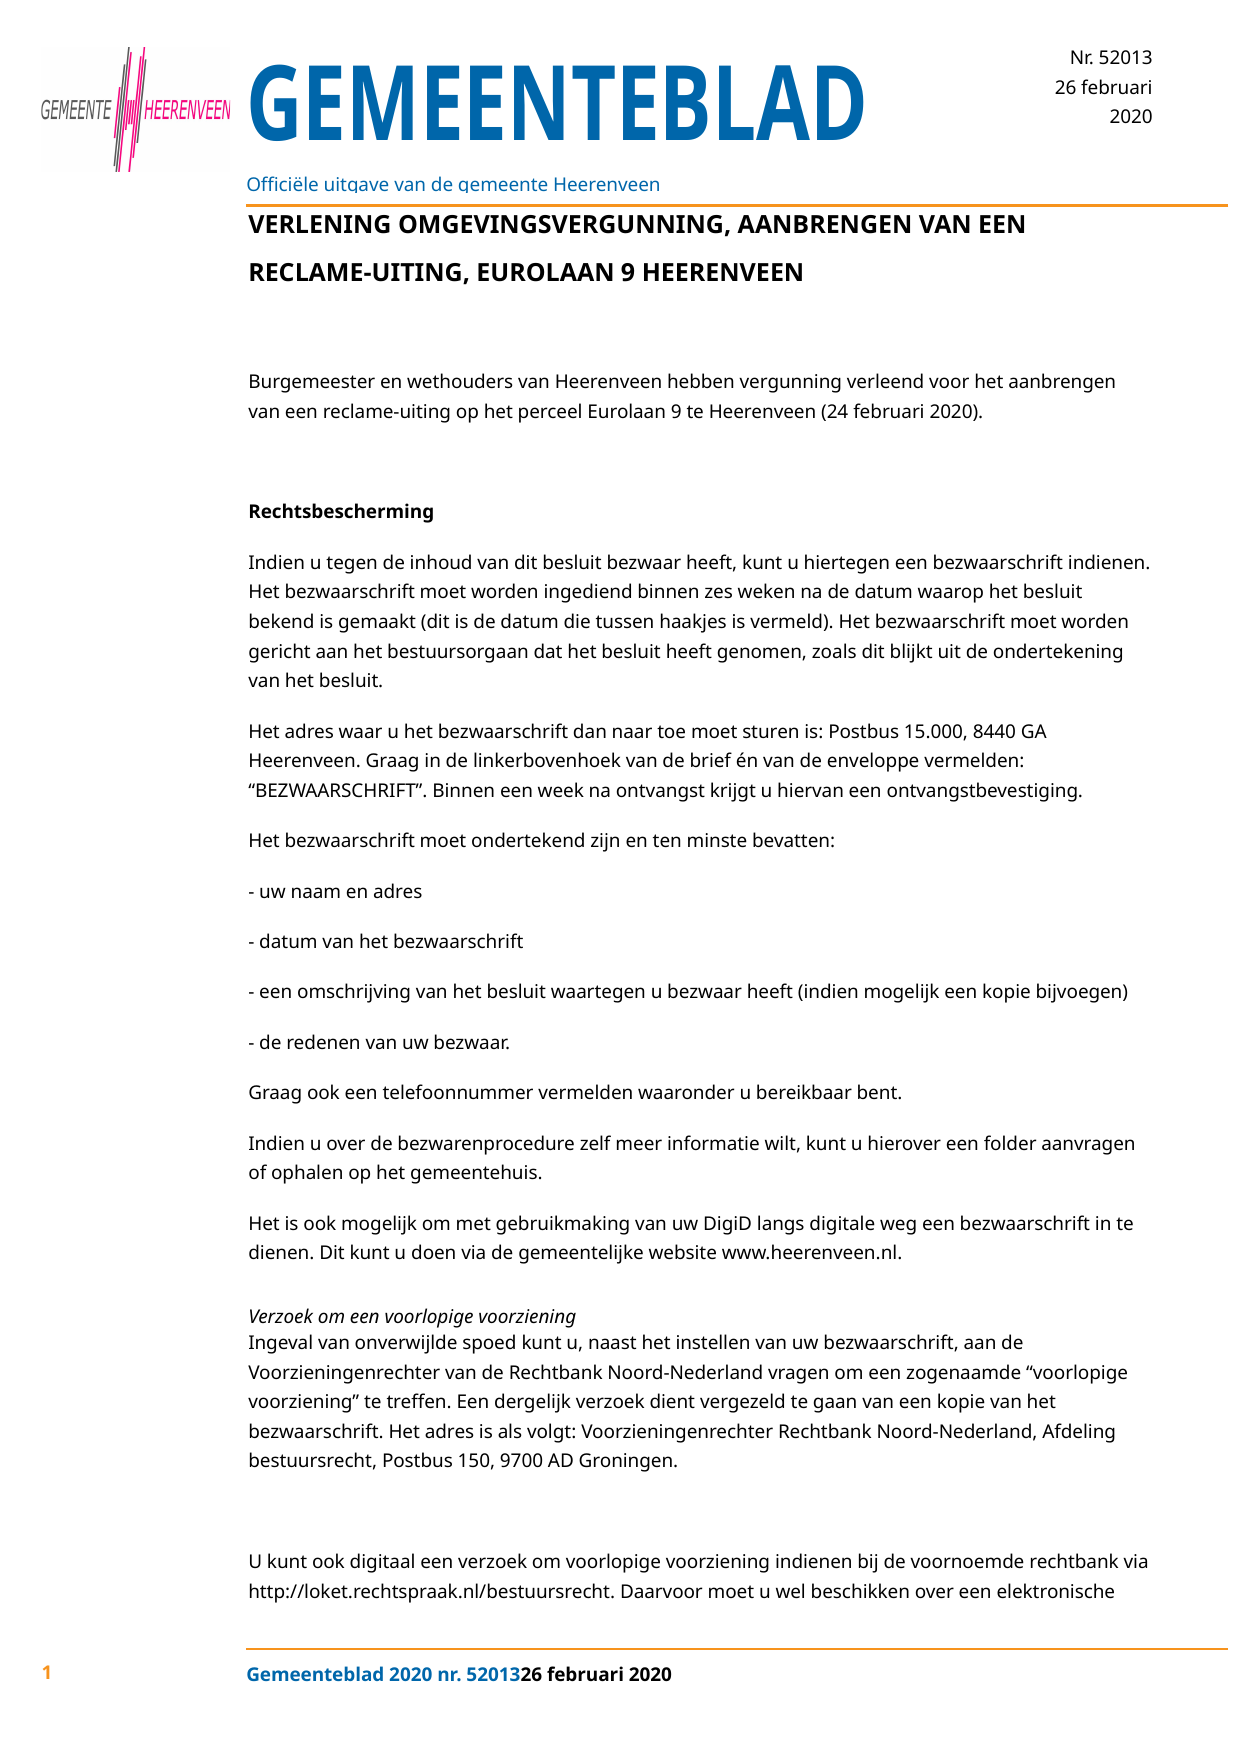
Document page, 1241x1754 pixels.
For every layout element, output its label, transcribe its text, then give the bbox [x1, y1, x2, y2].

text Het adres waar u het bezwaarschrift dan naar toe moet sturen is: Postbus 15.000, 8440 GA Heerenveen. Graag in de linkerbovenhoek van de brief én van de enveloppe vermelden: “BEZWAARSCHRIFT”. Binnen een week na ontvangst krijgt u hiervan een ontvangstbevestiging. [248, 718, 1152, 803]
text Burgemeester en wethouders van Heerenveen hebben vergunning verleend voor het aanbrengen van een reclame-uiting op het perceel Eurolaan 9 te Heerenveen (24 februari 2020). [248, 368, 1152, 424]
text Verzoek om een voorlopige voorziening [248, 1303, 1152, 1329]
text Indien u tegen de inhoud van dit besluit bezwaar heeft, kunt u hiertegen een bezwaarschrift indienen. Het bezwaarschrift moet worden ingediend binnen zes weken na de datum waarop het besluit bekend is gemaakt (dit is de datum die tussen haakjes is vermeld). Het bezwaarschrift moet worden gericht aan het bestuursorgaan dat het besluit heeft genomen, zoals dit blijkt uit de ondertekening van het besluit. [248, 549, 1152, 693]
text Het is ook mogelijk om met gebruikmaking van uw DigiD langs digitale weg een bezwaarschrift in te dienen. Dit kunt u doen via de gemeentelijke website www.heerenveen.nl. [248, 1210, 1152, 1265]
picture [41, 47, 231, 172]
text - een omschrijving van het besluit waartegen u bezwaar heeft (indien mogelijk een kopie bijvoegen) [248, 979, 1152, 1004]
text Graag ook een telefoonnummer vermelden waaronder u bereikbaar bent. [248, 1079, 1152, 1105]
text - uw naam en adres [248, 878, 1152, 904]
text Ingeval van onverwijlde spoed kunt u, naast het instellen van uw bezwaarschrift, aan de Voorzieningenrechter van de Rechtbank Noord-Nederland vragen om een zogenaamde “voorlopige voorziening” te treffen. Een dergelijk verzoek dient vergezeld te gaan van een kopie van het bezwaarschrift. Het adres is als volgt: Voorzieningenrechter Rechtbank Noord-Nederland, Afdeling bestuursrecht, Postbus 150, 9700 AD Groningen. [248, 1329, 1152, 1473]
text Indien u over de bezwarenprocedure zelf meer informatie wilt, kunt u hierover een folder aanvragen of ophalen op het gemeentehuis. [248, 1130, 1152, 1185]
text - datum van het bezwaarschrift [248, 928, 1152, 954]
text Rechtsbescherming [248, 499, 1152, 524]
text VERLENING OMGEVINGSVERGUNNING, AANBRENGEN VAN EEN RECLAME-UITING, EUROLAAN 9 HEERENVEEN [248, 207, 1152, 288]
text - de redenen van uw bezwaar. [248, 1029, 1152, 1055]
text U kunt ook digitaal een verzoek om voorlopige voorziening indienen bij de voornoemde rechtbank via http://loket.rechtspraak.nl/bestuursrecht. Daarvoor moet u wel beschikken over een elektronische [248, 1548, 1152, 1604]
text Het bezwaarschrift moet ondertekend zijn en ten minste bevatten: [248, 827, 1152, 853]
